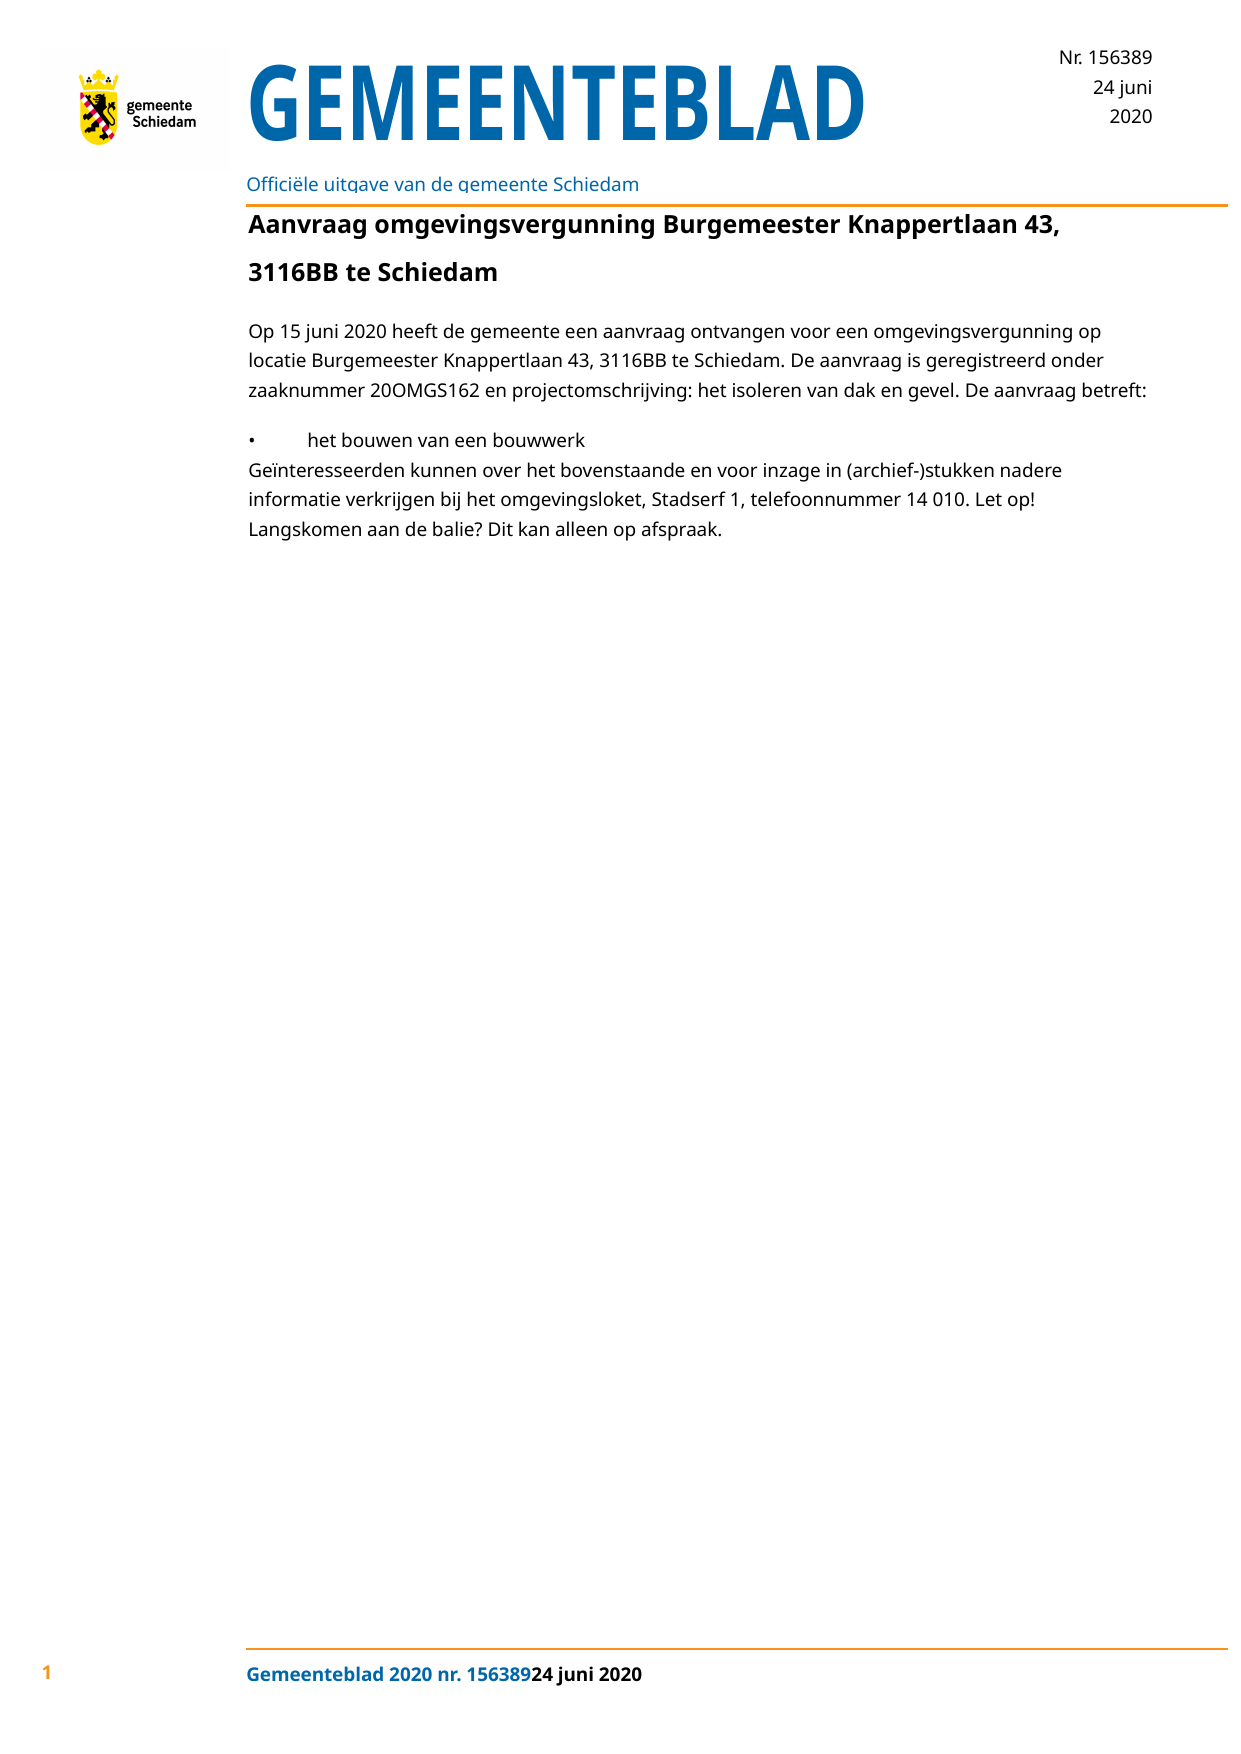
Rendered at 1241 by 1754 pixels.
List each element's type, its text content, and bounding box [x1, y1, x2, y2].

text Geïnteresseerden kunnen over het bovenstaande en voor inzage in (archief-)stukken nadere informatie verkrijgen bij het omgevingsloket, Stadserf 1, telefoonnummer 14 010. Let op! Langskomen aan de balie? Dit kan alleen op afspraak. [248, 457, 1152, 542]
text Op 15 juni 2020 heeft de gemeente een aanvraag ontvangen voor een omgevingsvergunning op locatie Burgemeester Knappertlaan 43, 3116BB te Schiedam. De aanvraag is geregistreerd onder zaaknummer 20OMGS162 en projectomschrijving: het isoleren van dak en gevel. De aanvraag betreft: [248, 318, 1152, 403]
list het bouwen van een bouwwerk [248, 427, 1152, 453]
picture [41, 47, 231, 172]
text Aanvraag omgevingsvergunning Burgemeester Knappertlaan 43, 3116BB te Schiedam [248, 207, 1152, 288]
